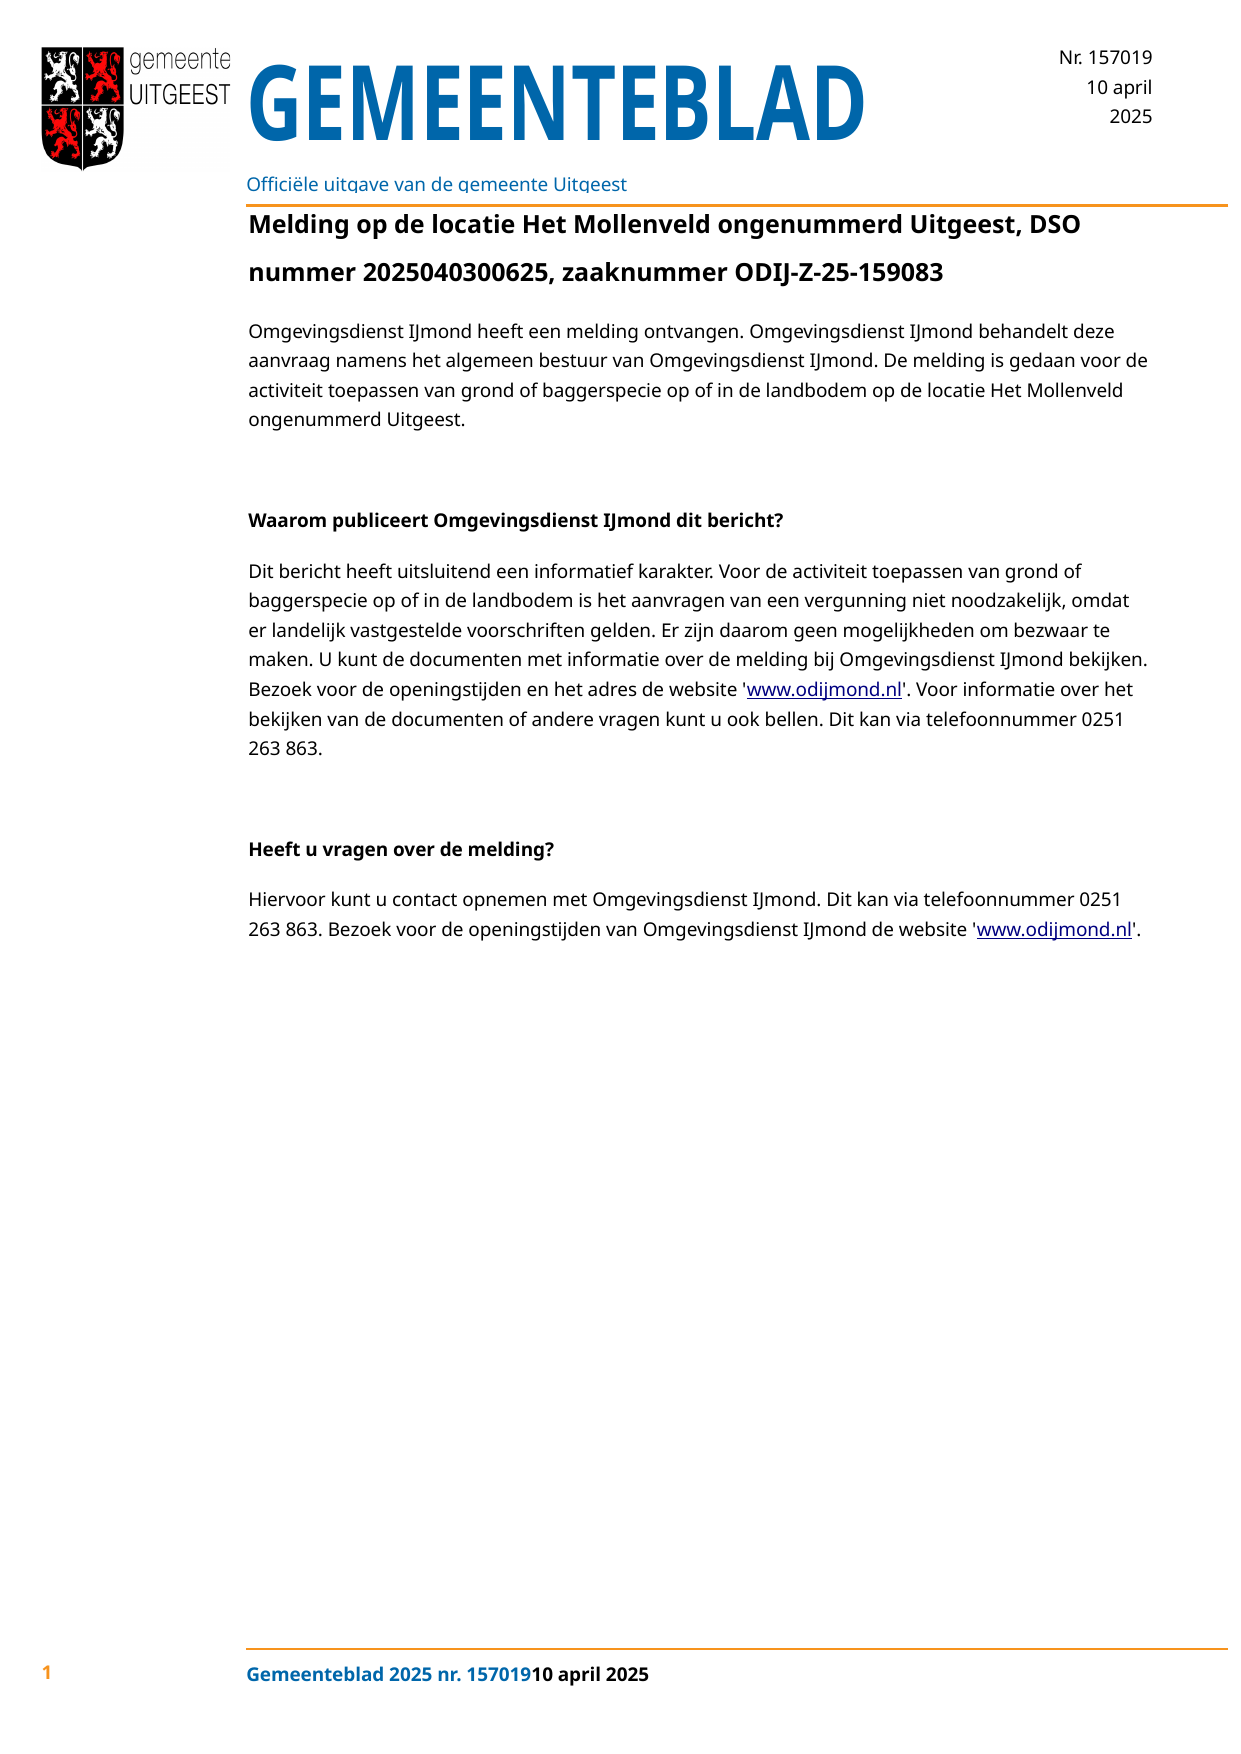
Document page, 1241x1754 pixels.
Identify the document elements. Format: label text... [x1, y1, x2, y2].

text Hiervoor kunt u contact opnemen met Omgevingsdienst IJmond. Dit kan via telefoonnummer 0251 263 863. Bezoek voor de openingstijden van Omgevingsdienst IJmond de website 'www.odijmond.nl'. [248, 887, 1152, 942]
text Waarom publiceert Omgevingsdienst IJmond dit bericht? [248, 507, 1152, 533]
text Melding op de locatie Het Mollenveld ongenummerd Uitgeest, DSO nummer 2025040300625, zaaknummer ODIJ-Z-25-159083 [248, 207, 1152, 288]
text Dit bericht heeft uitsluitend een informatief karakter. Voor de activiteit toepassen van grond of baggerspecie op of in de landbodem is het aanvragen van een vergunning niet noodzakelijk, omdat er landelijk vastgestelde voorschriften gelden. Er zijn daarom geen mogelijkheden om bezwaar te maken. U kunt de documenten met informatie over de melding bij Omgevingsdienst IJmond bekijken. Bezoek voor de openingstijden en het adres de website 'www.odijmond.nl'. Voor informatie over het bekijken van de documenten of andere vragen kunt u ook bellen. Dit kan via telefoonnummer 0251 263 863. [248, 558, 1152, 761]
picture [41, 47, 231, 172]
text Heeft u vragen over de melding? [248, 836, 1152, 862]
text Omgevingsdienst IJmond heeft een melding ontvangen. Omgevingsdienst IJmond behandelt deze aanvraag namens het algemeen bestuur van Omgevingsdienst IJmond. De melding is gedaan voor de activiteit toepassen van grond of baggerspecie op of in de landbodem op de locatie Het Mollenveld ongenummerd Uitgeest. [248, 318, 1152, 432]
